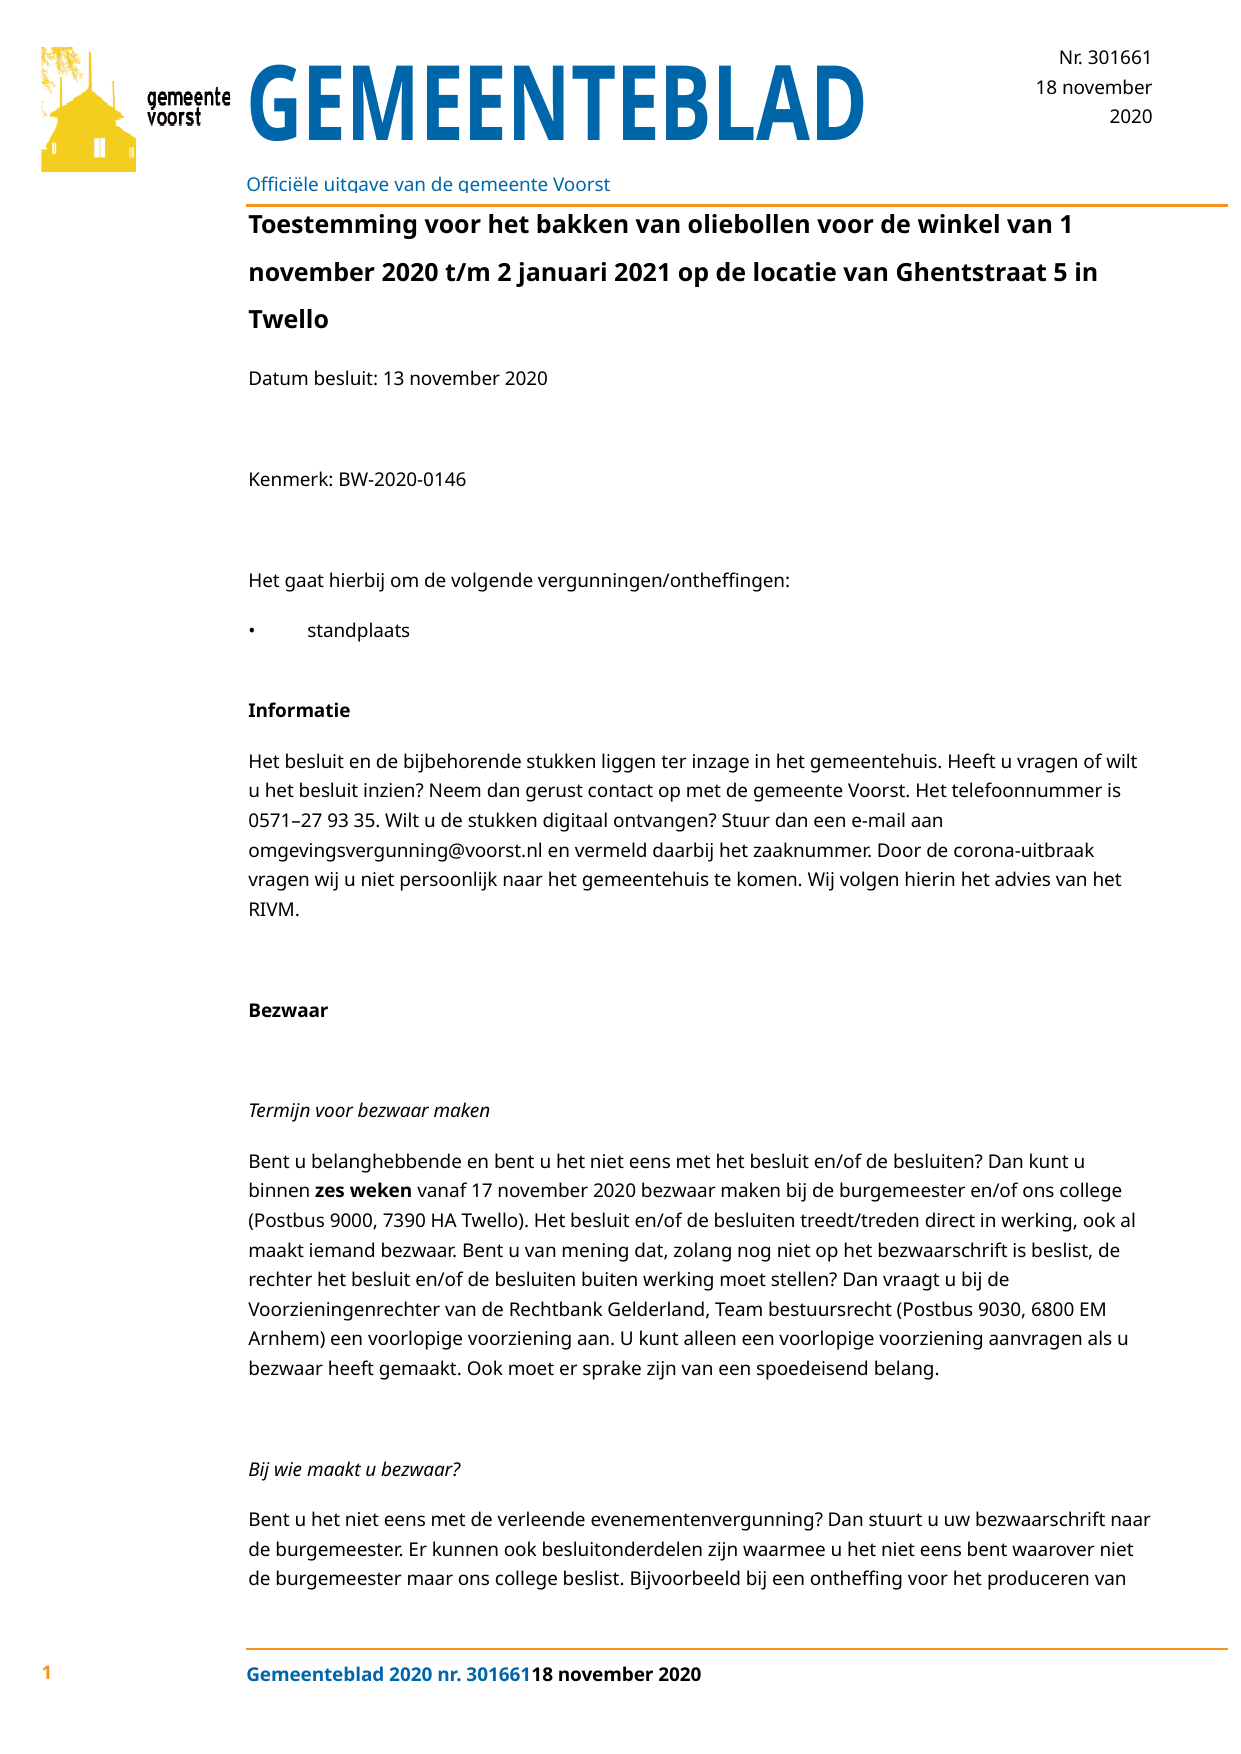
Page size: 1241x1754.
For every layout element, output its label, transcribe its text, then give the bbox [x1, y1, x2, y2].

text Kenmerk: BW-2020-0146 [248, 466, 1152, 492]
text Bij wie maakt u bezwaar? [248, 1456, 1152, 1482]
list standplaats [248, 618, 1152, 643]
text Toestemming voor het bakken van oliebollen voor de winkel van 1 november 2020 t/m 2 januari 2021 op de locatie van Ghentstraat 5 in Twello [248, 207, 1152, 336]
text Het besluit en de bijbehorende stukken liggen ter inzage in het gemeentehuis. Heeft u vragen of wilt u het besluit inzien? Neem dan gerust contact op met de gemeente Voorst. Het telefoonnummer is 0571–27 93 35. Wilt u de stukken digitaal ontvangen? Stuur dan een e-mail aan omgevingsvergunning@voorst.nl en vermeld daarbij het zaaknummer. Door de corona-uitbraak vragen wij u niet persoonlijk naar het gemeentehuis te komen. Wij volgen hierin het advies van het RIVM. [248, 748, 1152, 922]
text Het gaat hierbij om de volgende vergunningen/ontheffingen: [248, 567, 1152, 593]
text Informatie [248, 698, 1152, 723]
text Bent u het niet eens met de verleende evenementenvergunning? Dan stuurt u uw bezwaarschrift naar de burgemeester. Er kunnen ook besluitonderdelen zijn waarmee u het niet eens bent waarover niet de burgemeester maar ons college beslist. Bijvoorbeeld bij een ontheffing voor het produceren van [248, 1506, 1152, 1591]
text Bent u belanghebbende en bent u het niet eens met het besluit en/of de besluiten? Dan kunt u binnen zes weken vanaf 17 november 2020 bezwaar maken bij de burgemeester en/of ons college (Postbus 9000, 7390 HA Twello). Het besluit en/of de besluiten treedt/treden direct in werking, ook al maakt iemand bezwaar. Bent u van mening dat, zolang nog niet op het bezwaarschrift is beslist, de rechter het besluit en/of de besluiten buiten werking moet stellen? Dan vraagt u bij de Voorzieningenrechter van de Rechtbank Gelderland, Team bestuursrecht (Postbus 9030, 6800 EM Arnhem) een voorlopige voorziening aan. U kunt alleen een voorlopige voorziening aanvragen als u bezwaar heeft gemaakt. Ook moet er sprake zijn van een spoedeisend belang. [248, 1148, 1152, 1381]
text Bezwaar [248, 997, 1152, 1022]
text Datum besluit: 13 november 2020 [248, 366, 1152, 391]
text Termijn voor bezwaar maken [248, 1098, 1152, 1123]
picture [41, 47, 231, 172]
